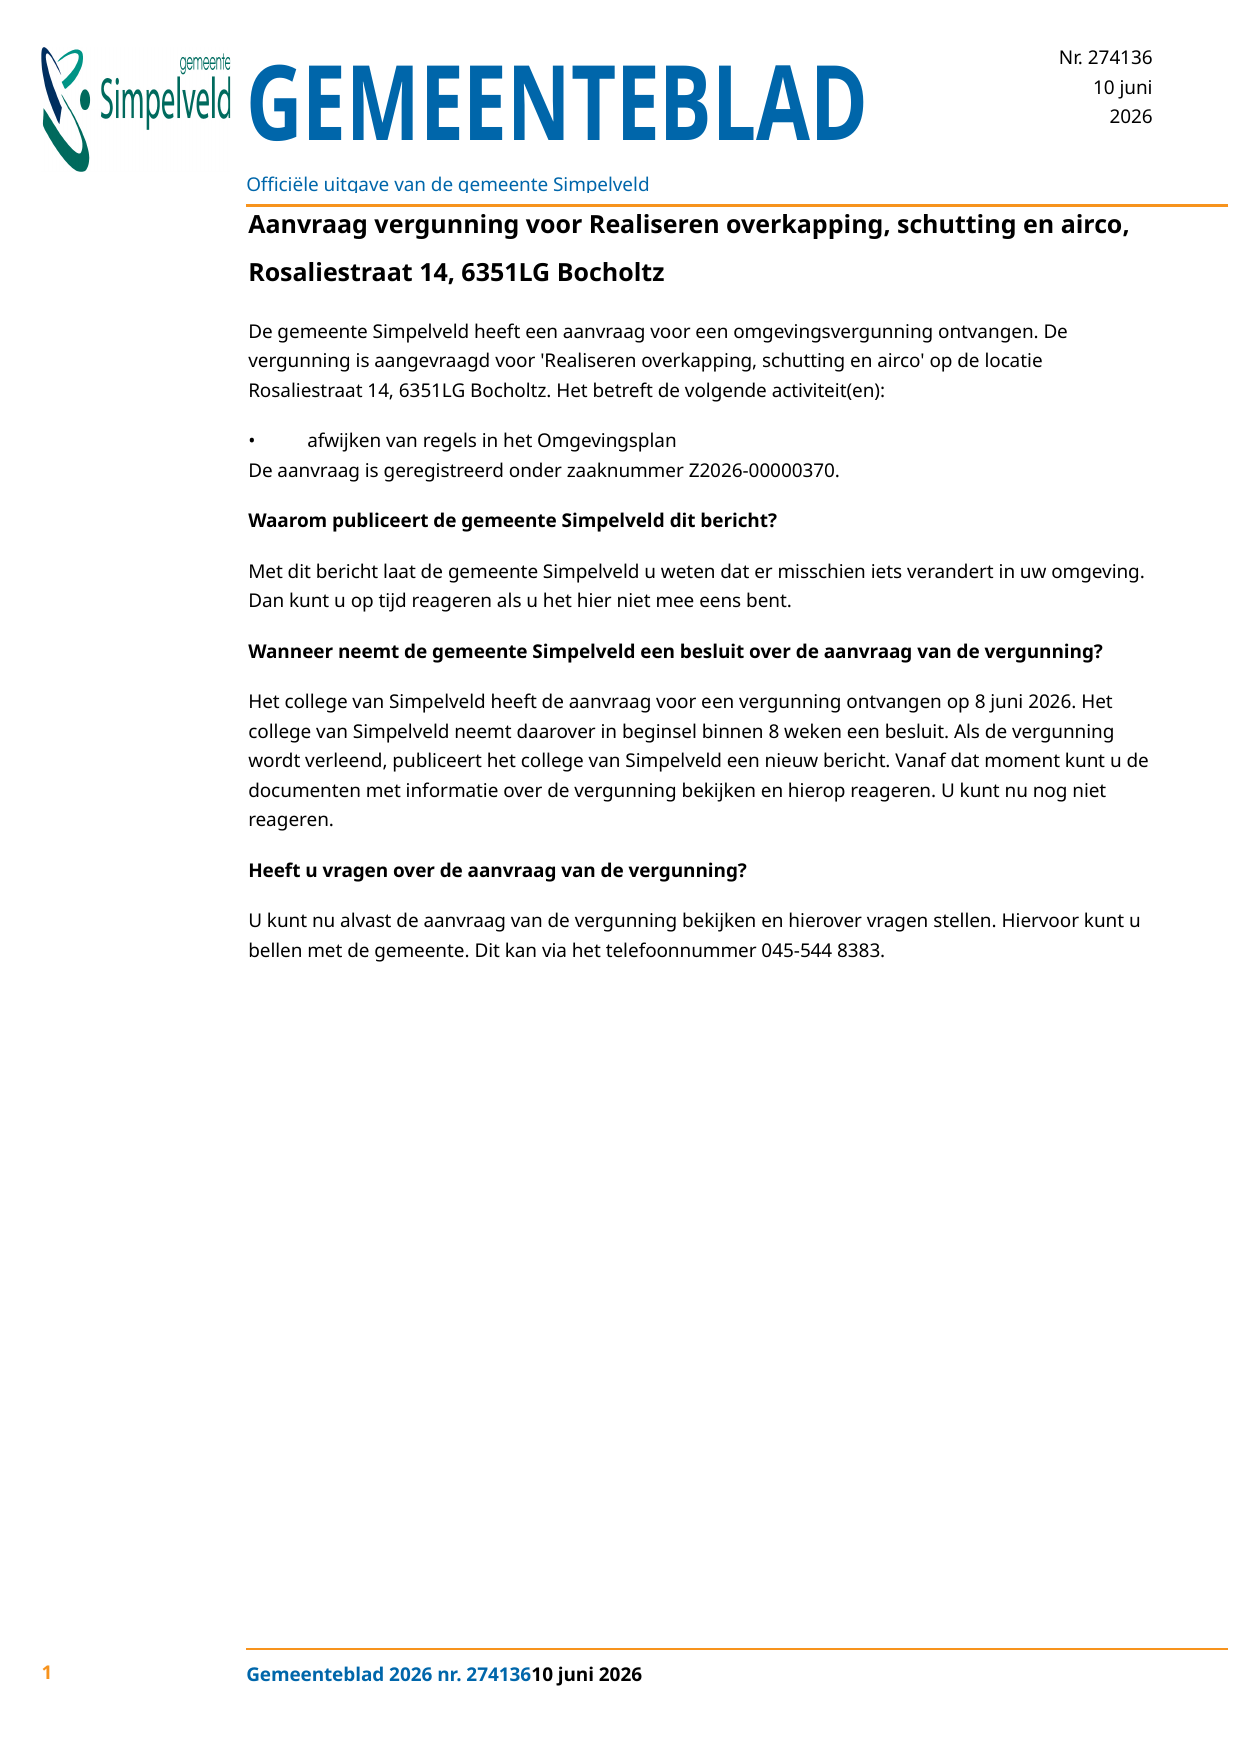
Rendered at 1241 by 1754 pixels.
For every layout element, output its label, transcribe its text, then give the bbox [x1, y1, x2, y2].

text Met dit bericht laat de gemeente Simpelveld u weten dat er misschien iets verandert in uw omgeving. Dan kunt u op tijd reageren als u het hier niet mee eens bent. [248, 558, 1152, 613]
text Heeft u vragen over de aanvraag van de vergunning? [248, 857, 1152, 883]
text Waarom publiceert de gemeente Simpelveld dit bericht? [248, 507, 1152, 533]
picture [41, 47, 231, 172]
text De aanvraag is geregistreerd onder zaaknummer Z2026-00000370. [248, 457, 1152, 483]
text De gemeente Simpelveld heeft een aanvraag voor een omgevingsvergunning ontvangen. De vergunning is aangevraagd voor 'Realiseren overkapping, schutting en airco' op de locatie Rosaliestraat 14, 6351LG Bocholtz. Het betreft de volgende activiteit(en): [248, 318, 1152, 403]
text U kunt nu alvast de aanvraag van de vergunning bekijken en hierover vragen stellen. Hiervoor kunt u bellen met de gemeente. Dit kan via het telefoonnummer 045-544 8383. [248, 907, 1152, 963]
text Het college van Simpelveld heeft de aanvraag voor een vergunning ontvangen op 8 juni 2026. Het college van Simpelveld neemt daarover in beginsel binnen 8 weken een besluit. Als de vergunning wordt verleend, publiceert het college van Simpelveld een nieuw bericht. Vanaf dat moment kunt u de documenten met informatie over de vergunning bekijken en hierop reageren. U kunt nu nog niet reageren. [248, 688, 1152, 832]
text Wanneer neemt de gemeente Simpelveld een besluit over de aanvraag van de vergunning? [248, 638, 1152, 664]
list afwijken van regels in het Omgevingsplan [248, 427, 1152, 453]
text Aanvraag vergunning voor Realiseren overkapping, schutting en airco, Rosaliestraat 14, 6351LG Bocholtz [248, 207, 1152, 288]
